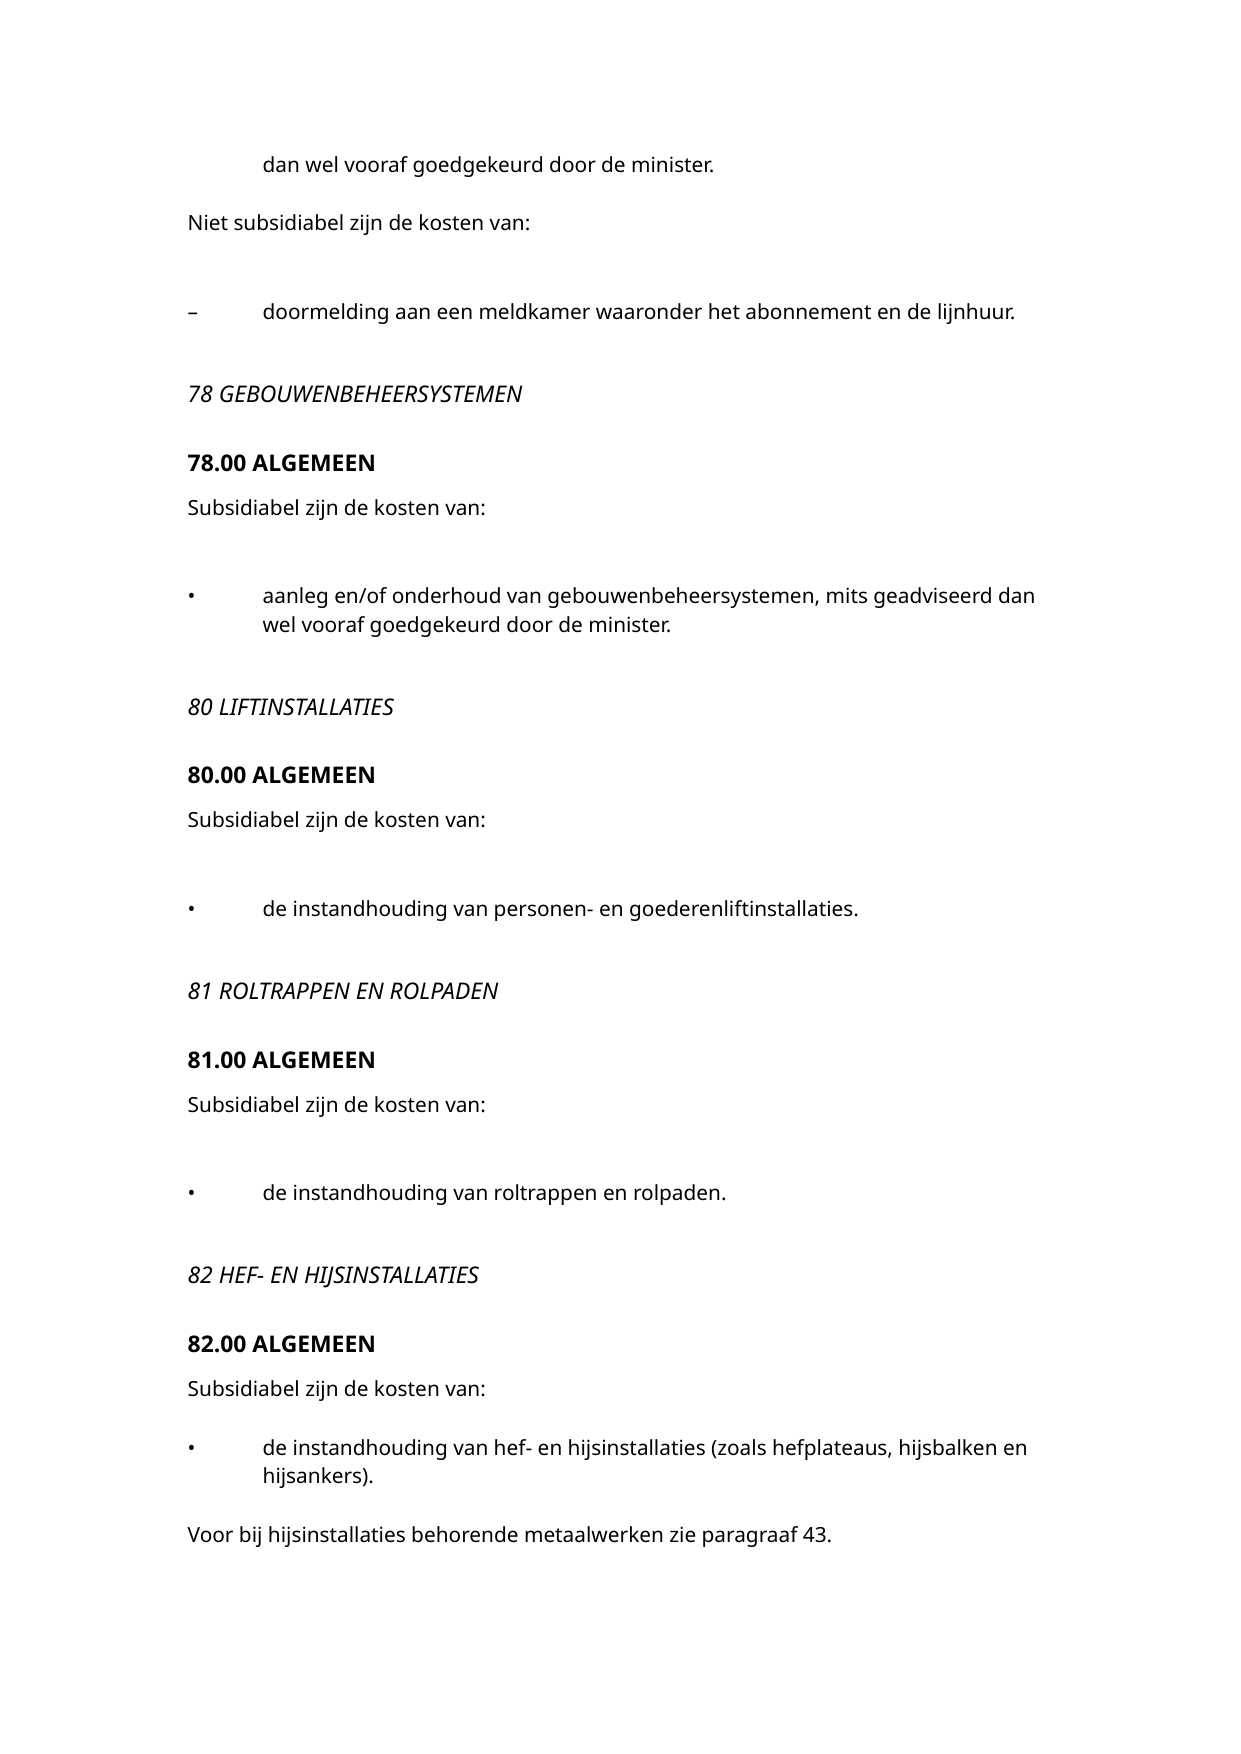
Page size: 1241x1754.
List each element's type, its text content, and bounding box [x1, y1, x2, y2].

text Subsidiabel zijn de kosten van: [187, 1090, 1053, 1118]
subtitle 82.00 ALGEMEEN [187, 1328, 1053, 1359]
subtitle 82 HEF- EN HIJSINSTALLATIES [187, 1259, 1053, 1291]
list aanleg en/of onderhoud van gebouwenbeheersystemen, mits geadviseerd dan wel vooraf goedgekeurd door de minister. [187, 581, 1053, 638]
subtitle 81.00 ALGEMEEN [187, 1044, 1053, 1075]
text Subsidiabel zijn de kosten van: [187, 493, 1053, 521]
subtitle 80 LIFTINSTALLATIES [187, 691, 1053, 722]
text Voor bij hijsinstallaties behorende metaalwerken zie paragraaf 43. [187, 1520, 1053, 1548]
subtitle 80.00 ALGEMEEN [187, 759, 1053, 791]
text Subsidiabel zijn de kosten van: [187, 806, 1053, 834]
list de instandhouding van personen- en goederenliftinstallaties. [187, 894, 1053, 922]
subtitle 78 GEBOUWENBEHEERSYSTEMEN [187, 378, 1053, 409]
list de instandhouding van hef- en hijsinstallaties (zoals hefplateaus, hijsbalken en hijsankers). [187, 1433, 1053, 1490]
text Niet subsidiabel zijn de kosten van: [187, 208, 1053, 237]
list dan wel vooraf goedgekeurd door de minister. [187, 150, 1053, 178]
subtitle 78.00 ALGEMEEN [187, 447, 1053, 478]
list de instandhouding van roltrappen en rolpaden. [187, 1178, 1053, 1207]
list doormelding aan een meldkamer waaronder het abonnement en de lijnhuur. [187, 297, 1053, 325]
subtitle 81 ROLTRAPPEN EN ROLPADEN [187, 975, 1053, 1006]
text Subsidiabel zijn de kosten van: [187, 1374, 1053, 1403]
